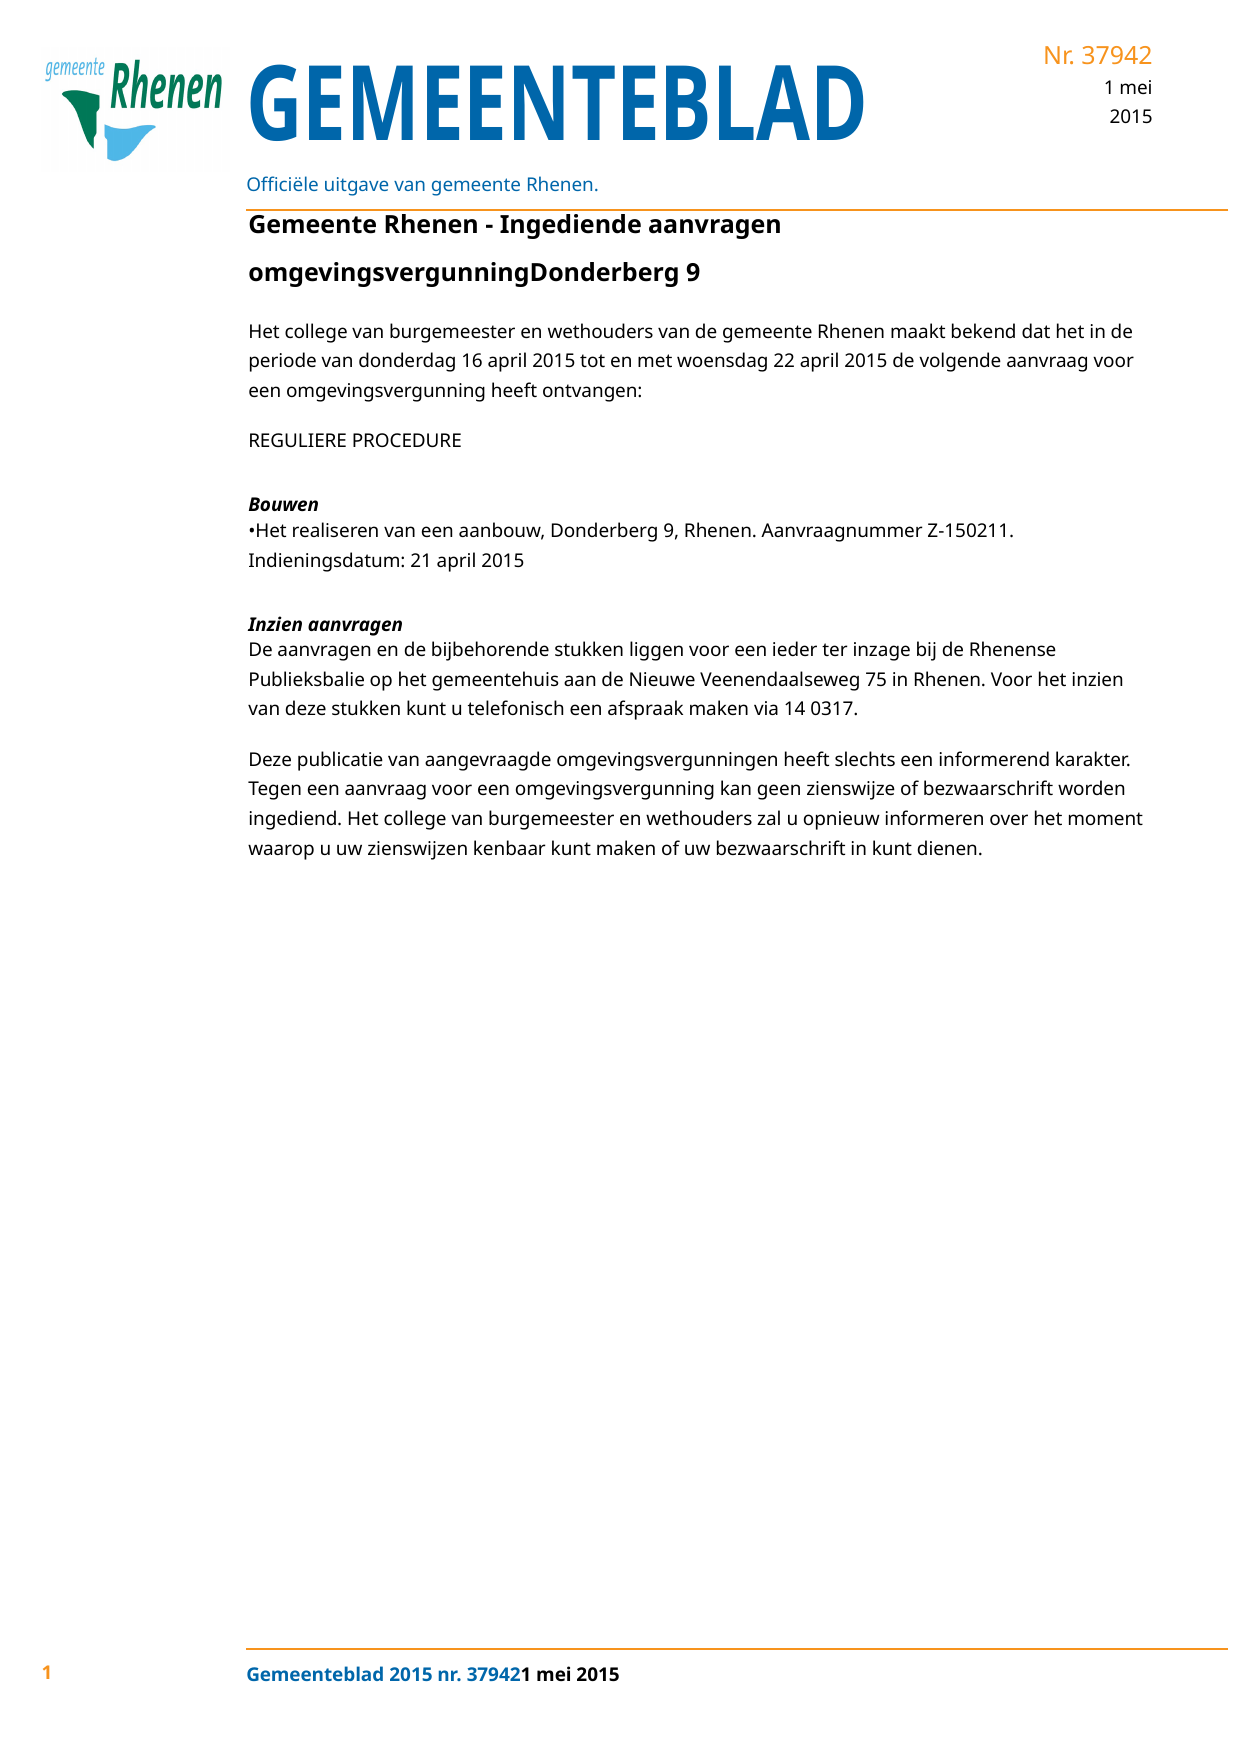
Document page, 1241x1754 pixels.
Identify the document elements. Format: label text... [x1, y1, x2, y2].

text Bouwen [248, 491, 1152, 517]
text Gemeente Rhenen - Ingediende aanvragen omgevingsvergunningDonderberg 9 [248, 211, 1152, 288]
text Inzien aanvragen [248, 611, 1152, 636]
text Deze publicatie van aangevraagde omgevingsvergunningen heeft slechts een informerend karakter. Tegen een aanvraag voor een omgevingsvergunning kan geen zienswijze of bezwaarschrift worden ingediend. Het college van burgemeester en wethouders zal u opnieuw informeren over het moment waarop u uw zienswijzen kenbaar kunt maken of uw bezwaarschrift in kunt dienen. [248, 746, 1152, 861]
picture [41, 47, 231, 172]
text De aanvragen en de bijbehorende stukken liggen voor een ieder ter inzage bij de Rhenense Publieksbalie op het gemeentehuis aan de Nieuwe Veenendaalseweg 75 in Rhenen. Voor het inzien van deze stukken kunt u telefonisch een afspraak maken via 14 0317. [248, 636, 1152, 721]
text •Het realiseren van een aanbouw, Donderberg 9, Rhenen. Aanvraagnummer Z-150211. Indieningsdatum: 21 april 2015 [248, 517, 1152, 572]
text REGULIERE PROCEDURE [248, 427, 1152, 453]
text Het college van burgemeester en wethouders van de gemeente Rhenen maakt bekend dat het in de periode van donderdag 16 april 2015 tot en met woensdag 22 april 2015 de volgende aanvraag voor een omgevingsvergunning heeft ontvangen: [248, 318, 1152, 403]
